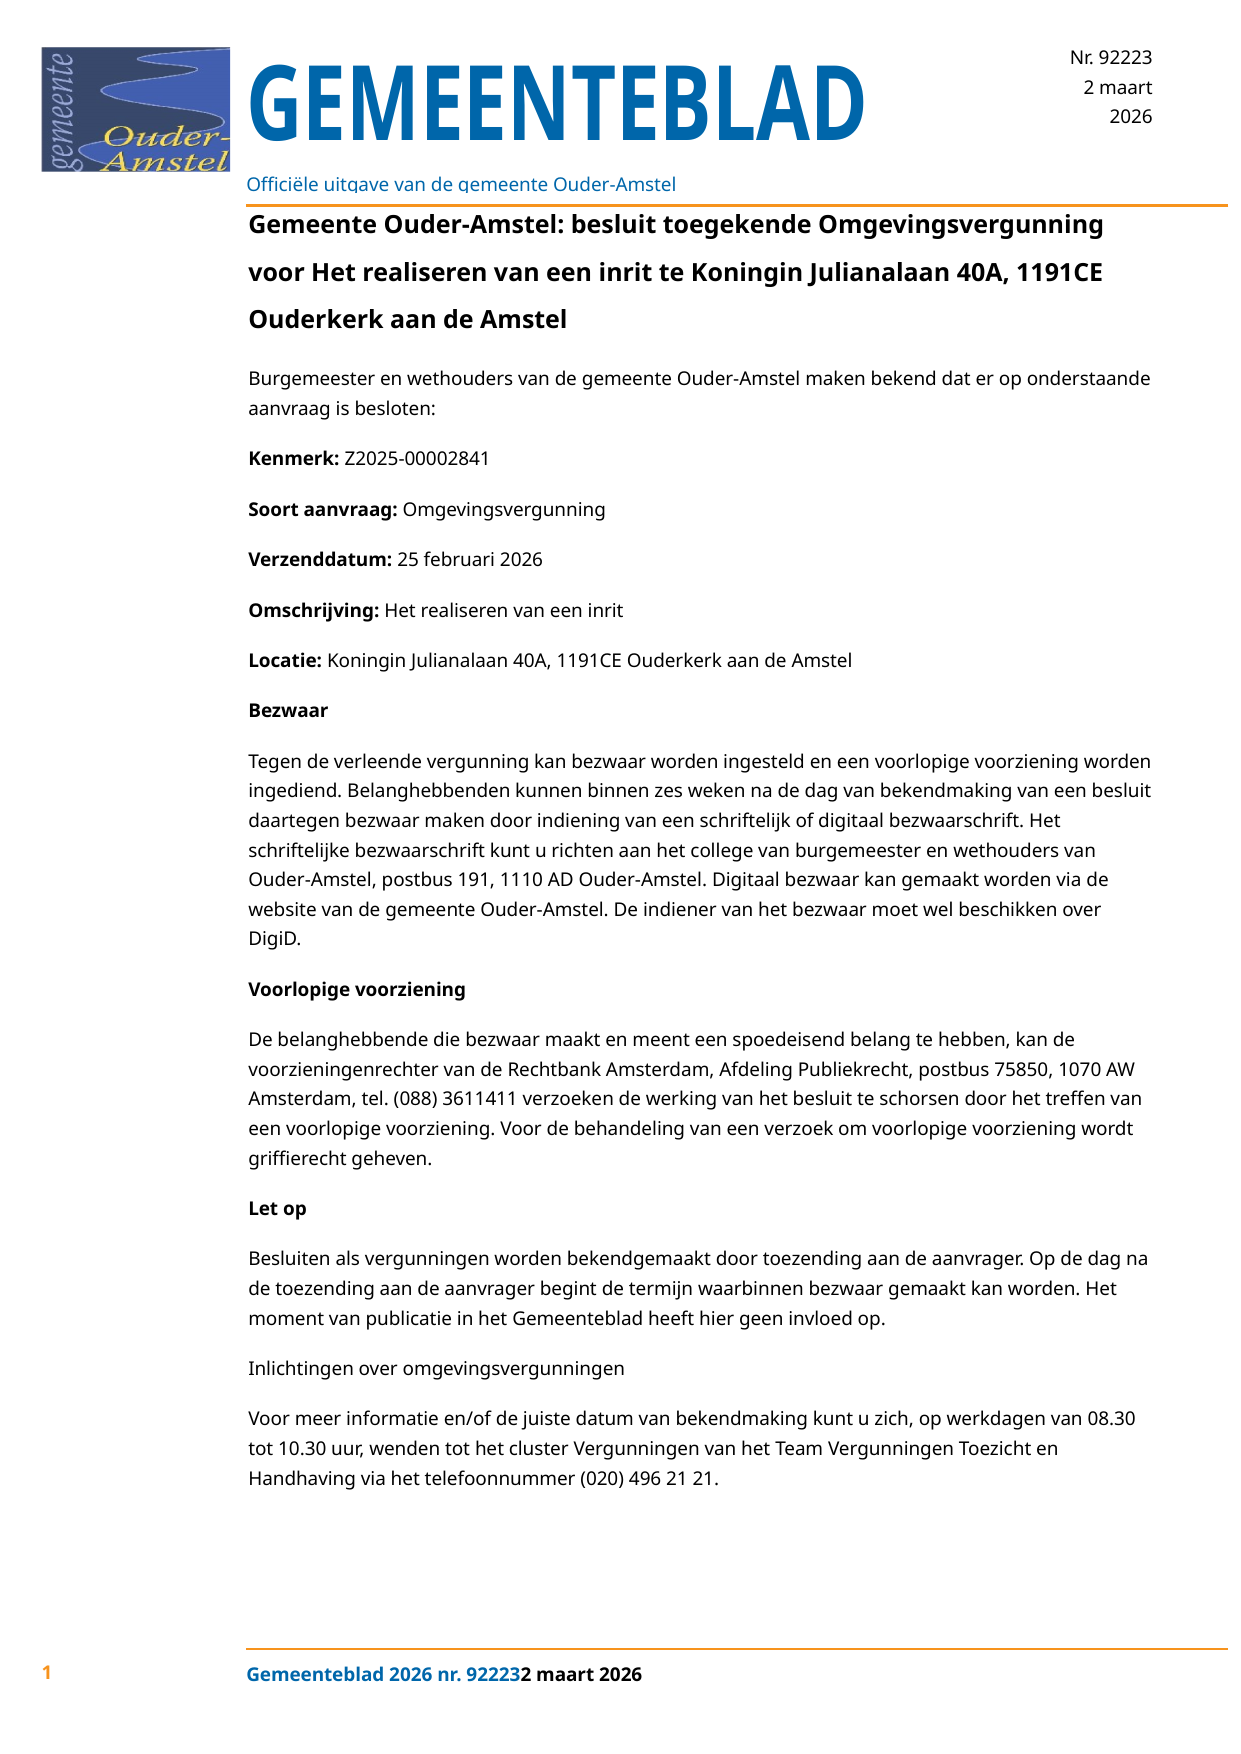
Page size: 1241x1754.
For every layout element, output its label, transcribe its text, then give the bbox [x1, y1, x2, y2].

text Soort aanvraag: Omgevingsvergunning [248, 496, 1152, 522]
text Verzenddatum: 25 februari 2026 [248, 546, 1152, 572]
text Let op [248, 1195, 1152, 1221]
text Bezwaar [248, 698, 1152, 723]
text Omschrijving: Het realiseren van een inrit [248, 597, 1152, 622]
text De belanghebbende die bezwaar maakt en meent een spoedeisend belang te hebben, kan de voorzieningenrechter van de Rechtbank Amsterdam, Afdeling Publiekrecht, postbus 75850, 1070 AW Amsterdam, tel. (088) 3611411 verzoeken de werking van het besluit te schorsen door het treffen van een voorlopige voorziening. Voor de behandeling van een verzoek om voorlopige voorziening wordt griffierecht geheven. [248, 1026, 1152, 1170]
picture [41, 47, 231, 172]
text Inlichtingen over omgevingsvergunningen [248, 1355, 1152, 1381]
text Burgemeester en wethouders van de gemeente Ouder-Amstel maken bekend dat er op onderstaande aanvraag is besloten: [248, 366, 1152, 421]
text Voor meer informatie en/of de juiste datum van bekendmaking kunt u zich, op werkdagen van 08.30 tot 10.30 uur, wenden tot het cluster Vergunningen van het Team Vergunningen Toezicht en Handhaving via het telefoonnummer (020) 496 21 21. [248, 1406, 1152, 1490]
text Voorlopige voorziening [248, 976, 1152, 1002]
text Kenmerk: Z2025-00002841 [248, 446, 1152, 471]
text Locatie: Koningin Julianalaan 40A, 1191CE Ouderkerk aan de Amstel [248, 647, 1152, 673]
text Gemeente Ouder-Amstel: besluit toegekende Omgevingsvergunning voor Het realiseren van een inrit te Koningin Julianalaan 40A, 1191CE Ouderkerk aan de Amstel [248, 207, 1152, 336]
text Tegen de verleende vergunning kan bezwaar worden ingesteld en een voorlopige voorziening worden ingediend. Belanghebbenden kunnen binnen zes weken na de dag van bekendmaking van een besluit daartegen bezwaar maken door indiening van een schriftelijk of digitaal bezwaarschrift. Het schriftelijke bezwaarschrift kunt u richten aan het college van burgemeester en wethouders van Ouder-Amstel, postbus 191, 1110 AD Ouder-Amstel. Digitaal bezwaar kan gemaakt worden via de website van de gemeente Ouder-Amstel. De indiener van het bezwaar moet wel beschikken over DigiD. [248, 748, 1152, 951]
text Besluiten als vergunningen worden bekendgemaakt door toezending aan de aanvrager. Op de dag na de toezending aan de aanvrager begint de termijn waarbinnen bezwaar gemaakt kan worden. Het moment van publicatie in het Gemeenteblad heeft hier geen invloed op. [248, 1246, 1152, 1330]
